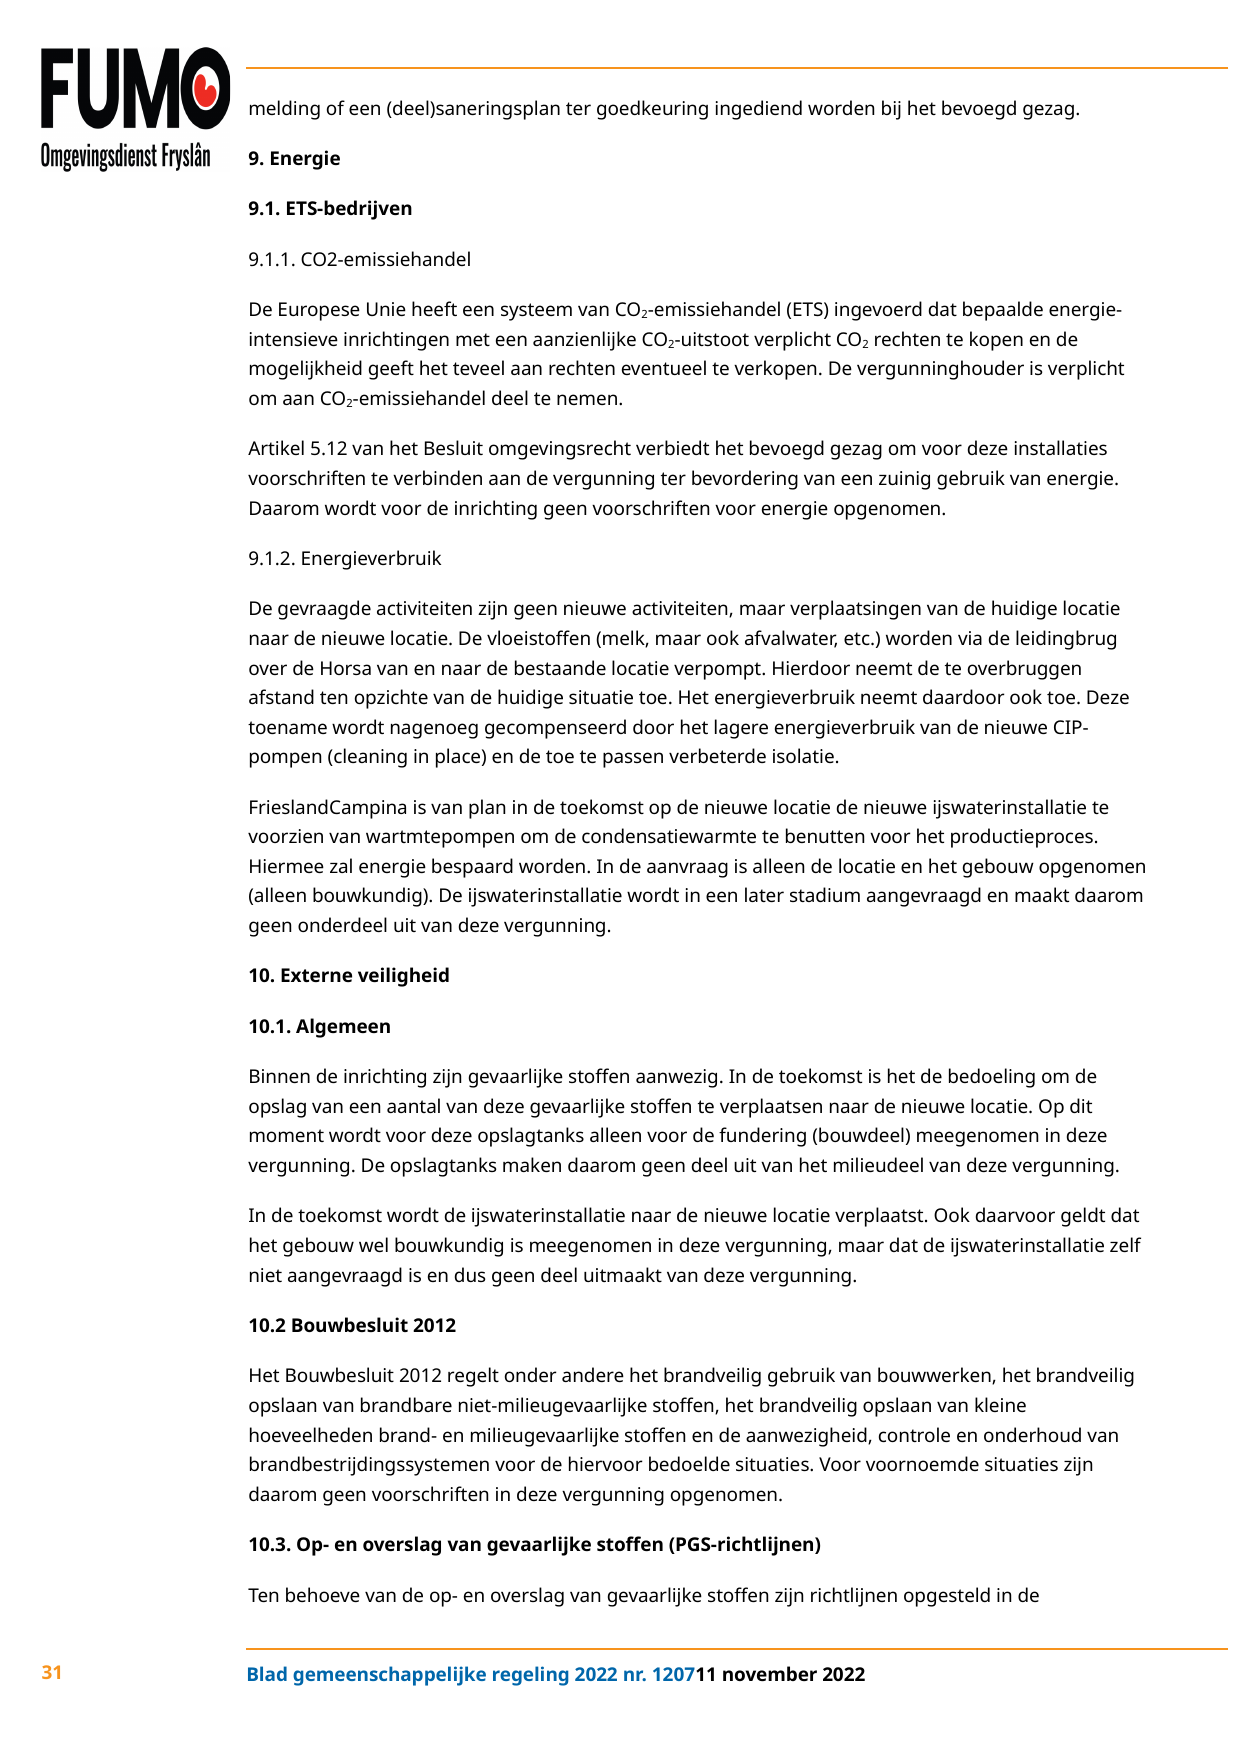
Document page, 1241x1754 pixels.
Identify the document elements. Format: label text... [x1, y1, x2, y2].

picture [41, 47, 231, 172]
text In de toekomst wordt de ijswaterinstallatie naar de nieuwe locatie verplaatst. Ook daarvoor geldt dat het gebouw wel bouwkundig is meegenomen in deze vergunning, maar dat de ijswaterinstallatie zelf niet aangevraagd is en dus geen deel uitmaakt van deze vergunning. [248, 1203, 1152, 1288]
text Ten behoeve van de op- en overslag van gevaarlijke stoffen zijn richtlijnen opgesteld in de [248, 1582, 1152, 1608]
text 10.1. Algemeen [248, 1013, 1152, 1039]
text 10.2 Bouwbesluit 2012 [248, 1312, 1152, 1338]
text 9.1.1. CO2-emissiehandel [248, 246, 1152, 272]
text FrieslandCampina is van plan in de toekomst op de nieuwe locatie de nieuwe ijswaterinstallatie te voorzien van wartmtepompen om de condensatiewarmte te benutten voor het productieproces. Hiermee zal energie bespaard worden. In de aanvraag is alleen de locatie en het gebouw opgenomen (alleen bouwkundig). De ijswaterinstallatie wordt in een later stadium aangevraagd en maakt daarom geen onderdeel uit van deze vergunning. [248, 794, 1152, 938]
text Binnen de inrichting zijn gevaarlijke stoffen aanwezig. In de toekomst is het de bedoeling om de opslag van een aantal van deze gevaarlijke stoffen te verplaatsen naar de nieuwe locatie. Op dit moment wordt voor deze opslagtanks alleen voor de fundering (bouwdeel) meegenomen in deze vergunning. De opslagtanks maken daarom geen deel uit van het milieudeel van deze vergunning. [248, 1063, 1152, 1178]
text melding of een (deel)saneringsplan ter goedkeuring ingediend worden bij het bevoegd gezag. [248, 95, 1152, 121]
text De gevraagde activiteiten zijn geen nieuwe activiteiten, maar verplaatsingen van de huidige locatie naar de nieuwe locatie. De vloeistoffen (melk, maar ook afvalwater, etc.) worden via de leidingbrug over de Horsa van en naar de bestaande locatie verpompt. Hierdoor neemt de te overbruggen afstand ten opzichte van de huidige situatie toe. Het energieverbruik neemt daardoor ook toe. Deze toename wordt nagenoeg gecompenseerd door het lagere energieverbruik van de nieuwe CIP-pompen (cleaning in place) en de toe te passen verbeterde isolatie. [248, 596, 1152, 769]
text 9.1. ETS-bedrijven [248, 196, 1152, 221]
text 10.3. Op- en overslag van gevaarlijke stoffen (PGS-richtlijnen) [248, 1531, 1152, 1557]
text 10. Externe veiligheid [248, 963, 1152, 988]
text De Europese Unie heeft een systeem van CO2-emissiehandel (ETS) ingevoerd dat bepaalde energie-intensieve inrichtingen met een aanzienlijke CO2-uitstoot verplicht CO2 rechten te kopen en de mogelijkheid geeft het teveel aan rechten eventueel te verkopen. De vergunninghouder is verplicht om aan CO2-emissiehandel deel te nemen. [248, 296, 1152, 411]
text 9.1.2. Energieverbruik [248, 545, 1152, 571]
text 9. Energie [248, 145, 1152, 171]
text Artikel 5.12 van het Besluit omgevingsrecht verbiedt het bevoegd gezag om voor deze installaties voorschriften te verbinden aan de vergunning ter bevordering van een zuinig gebruik van energie. Daarom wordt voor de inrichting geen voorschriften voor energie opgenomen. [248, 436, 1152, 521]
text Het Bouwbesluit 2012 regelt onder andere het brandveilig gebruik van bouwwerken, het brandveilig opslaan van brandbare niet-milieugevaarlijke stoffen, het brandveilig opslaan van kleine hoeveelheden brand- en milieugevaarlijke stoffen en de aanwezigheid, controle en onderhoud van brandbestrijdingssystemen voor de hiervoor bedoelde situaties. Voor voornoemde situaties zijn daarom geen voorschriften in deze vergunning opgenomen. [248, 1363, 1152, 1507]
